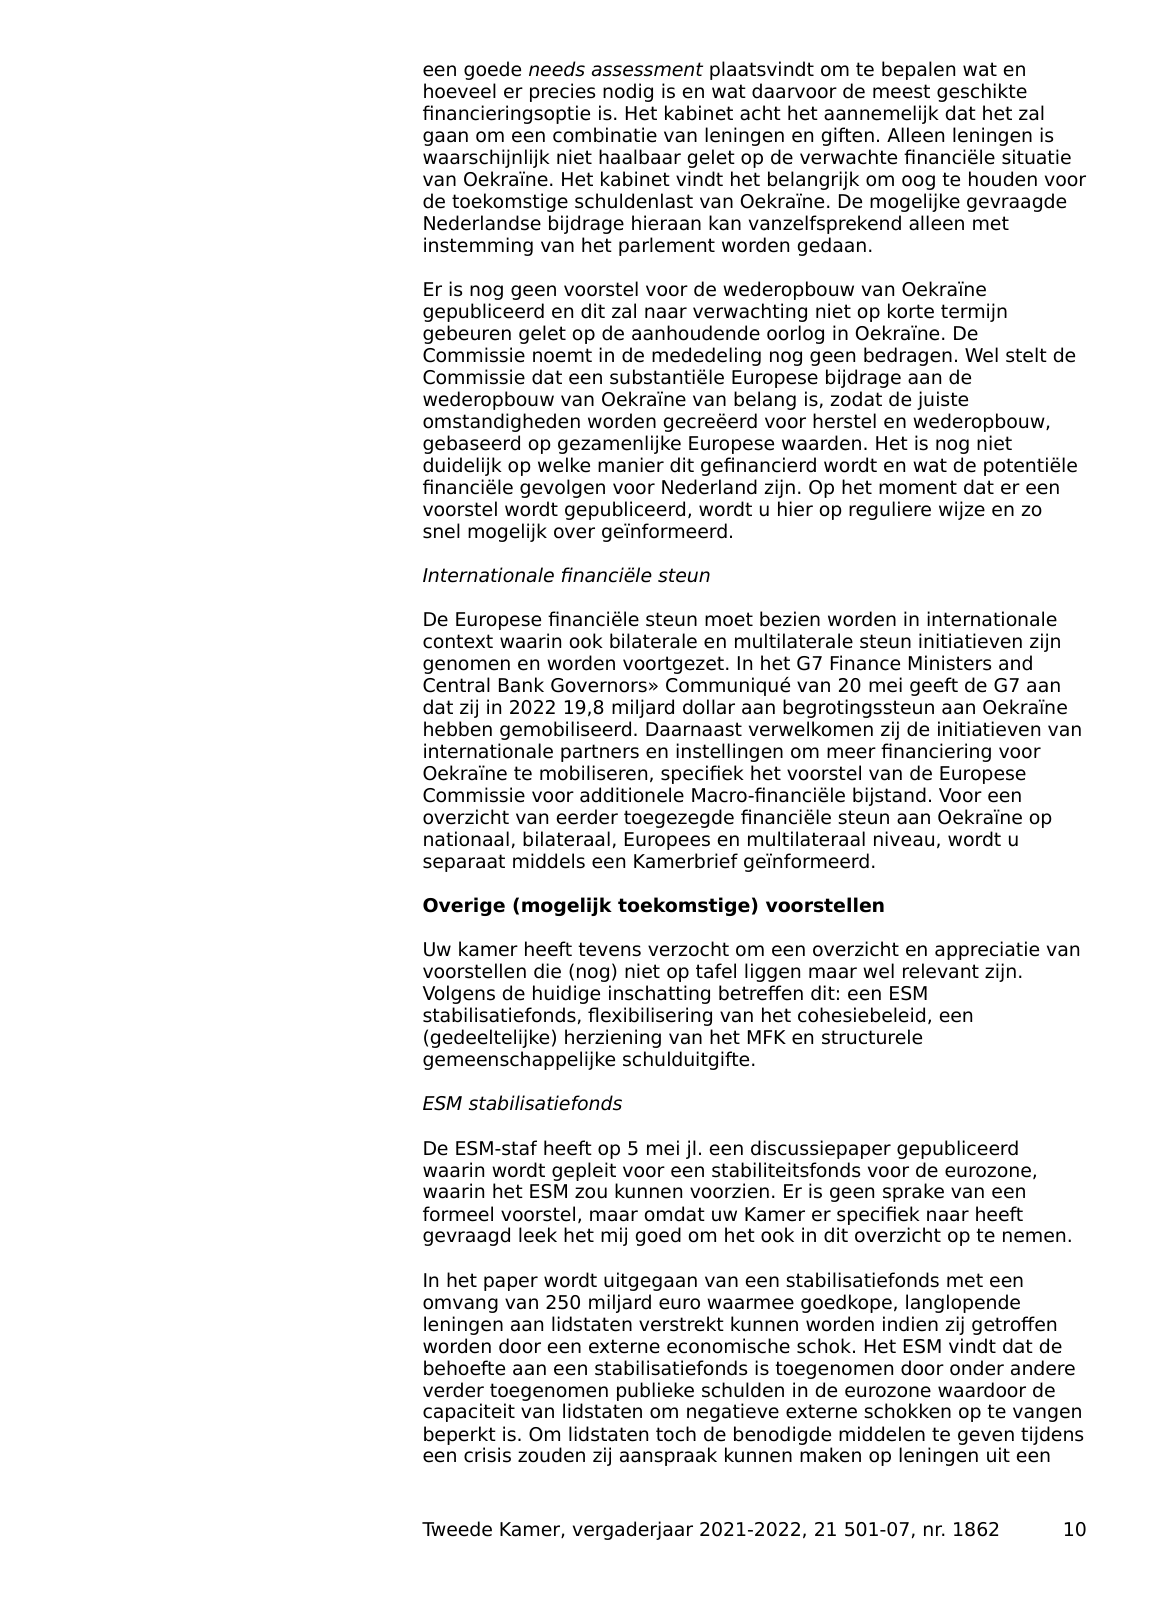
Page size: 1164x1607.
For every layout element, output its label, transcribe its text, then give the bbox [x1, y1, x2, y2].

text De Europese financiële steun moet bezien worden in internationale context waarin ook bilaterale en multilaterale steun initiatieven zijn genomen en worden voortgezet. In het G7 Finance Ministers and Central Bank Governors» Communiqué van 20 mei geeft de G7 aan dat zij in 2022 19,8 miljard dollar aan begrotingssteun aan Oekraïne hebben gemobiliseerd. Daarnaast verwelkomen zij de initiatieven van internationale partners en instellingen om meer financiering voor Oekraïne te mobiliseren, specifiek het voorstel van de Europese Commissie voor additionele Macro-financiële bijstand. Voor een overzicht van eerder toegezegde financiële steun aan Oekraïne op nationaal, bilateraal, Europees en multilateraal niveau, wordt u separaat middels een Kamerbrief geïnformeerd. [422, 609, 1087, 873]
subtitle ESM stabilisatiefonds [422, 1093, 1087, 1115]
text De ESM-staf heeft op 5 mei jl. een discussiepaper gepubliceerd waarin wordt gepleit voor een stabiliteitsfonds voor de eurozone, waarin het ESM zou kunnen voorzien. Er is geen sprake van een formeel voorstel, maar omdat uw Kamer er specifiek naar heeft gevraagd leek het mij goed om het ook in dit overzicht op te nemen. [422, 1137, 1087, 1247]
text Er is nog geen voorstel voor de wederopbouw van Oekraïne gepubliceerd en dit zal naar verwachting niet op korte termijn gebeuren gelet op de aanhoudende oorlog in Oekraïne. De Commissie noemt in de mededeling nog geen bedragen. Wel stelt de Commissie dat een substantiële Europese bijdrage aan de wederopbouw van Oekraïne van belang is, zodat de juiste omstandigheden worden gecreëerd voor herstel en wederopbouw, gebaseerd op gezamenlijke Europese waarden. Het is nog niet duidelijk op welke manier dit gefinancierd wordt en wat de potentiële financiële gevolgen voor Nederland zijn. Op het moment dat er een voorstel wordt gepubliceerd, wordt u hier op reguliere wijze en zo snel mogelijk over geïnformeerd. [422, 279, 1087, 543]
subtitle Overige (mogelijk toekomstige) voorstellen [422, 895, 1087, 917]
text Uw kamer heeft tevens verzocht om een overzicht en appreciatie van voorstellen die (nog) niet op tafel liggen maar wel relevant zijn. Volgens de huidige inschatting betreffen dit: een ESM stabilisatiefonds, flexibilisering van het cohesiebeleid, een (gedeeltelijke) herziening van het MFK en structurele gemeenschappelijke schulduitgifte. [422, 939, 1087, 1071]
text een goede needs assessment plaatsvindt om te bepalen wat en hoeveel er precies nodig is en wat daarvoor de meest geschikte financieringsoptie is. Het kabinet acht het aannemelijk dat het zal gaan om een combinatie van leningen en giften. Alleen leningen is waarschijnlijk niet haalbaar gelet op de verwachte financiële situatie van Oekraïne. Het kabinet vindt het belangrijk om oog te houden voor de toekomstige schuldenlast van Oekraïne. De mogelijke gevraagde Nederlandse bijdrage hieraan kan vanzelfsprekend alleen met instemming van het parlement worden gedaan. [422, 59, 1087, 257]
text In het paper wordt uitgegaan van een stabilisatiefonds met een omvang van 250 miljard euro waarmee goedkope, langlopende leningen aan lidstaten verstrekt kunnen worden indien zij getroffen worden door een externe economische schok. Het ESM vindt dat de behoefte aan een stabilisatiefonds is toegenomen door onder andere verder toegenomen publieke schulden in de eurozone waardoor de capaciteit van lidstaten om negatieve externe schokken op te vangen beperkt is. Om lidstaten toch de benodigde middelen te geven tijdens een crisis zouden zij aanspraak kunnen maken op leningen uit een [422, 1269, 1087, 1467]
subtitle Internationale financiële steun [422, 565, 1087, 587]
